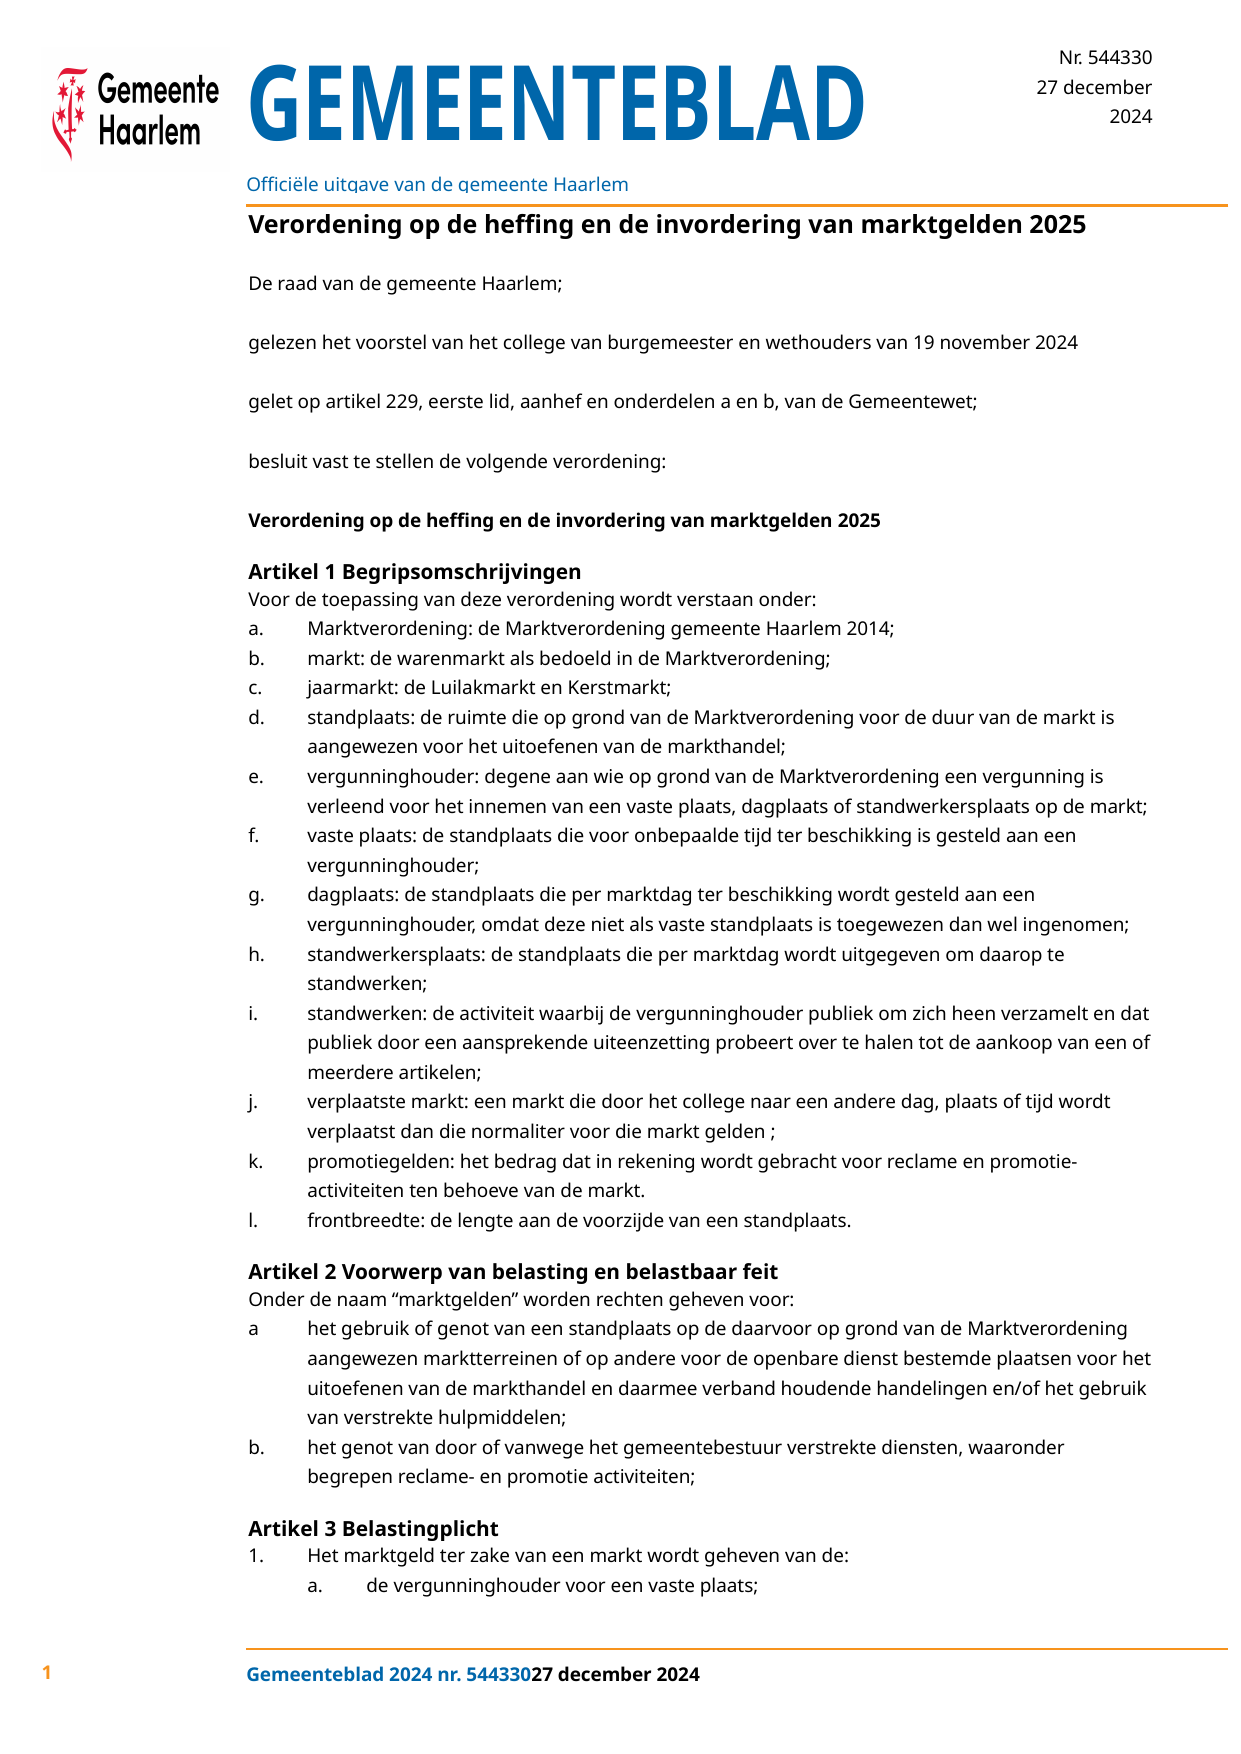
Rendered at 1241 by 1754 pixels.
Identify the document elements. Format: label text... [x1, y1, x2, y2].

list standwerkersplaats: de standplaats die per marktdag wordt uitgegeven om daarop te standwerken; [248, 941, 1152, 996]
list dagplaats: de standplaats die per marktdag ter beschikking wordt gesteld aan een vergunninghouder, omdat deze niet als vaste standplaats is toegewezen dan wel ingenomen; [248, 882, 1152, 937]
text gelet op artikel 229, eerste lid, aanhef en onderdelen a en b, van de Gemeentewet; [248, 389, 1152, 414]
text Artikel 2 Voorwerp van belasting en belastbaar feit [248, 1257, 1152, 1286]
text besluit vast te stellen de volgende verordening: [248, 448, 1152, 473]
list standplaats: de ruimte die op grond van de Marktverordening voor de duur van de markt is aangewezen voor het uitoefenen van de markthandel; [248, 704, 1152, 759]
picture [41, 47, 231, 172]
text Artikel 1 Begripsomschrijvingen [248, 557, 1152, 586]
list vergunninghouder: degene aan wie op grond van de Marktverordening een vergunning is verleend voor het innemen van een vaste plaats, dagplaats of standwerkersplaats op de markt; [248, 763, 1152, 819]
text Voor de toepassing van deze verordening wordt verstaan onder: [248, 586, 1152, 612]
list de vergunninghouder voor een vaste plaats; [307, 1572, 1152, 1598]
list Het marktgeld ter zake van een markt wordt geheven van de: [248, 1542, 1152, 1568]
text gelezen het voorstel van het college van burgemeester en wethouders van 19 november 2024 [248, 329, 1152, 355]
list promotiegelden: het bedrag dat in rekening wordt gebracht voor reclame en promotie- activiteiten ten behoeve van de markt. [248, 1148, 1152, 1203]
list frontbreedte: de lengte aan de voorzijde van een standplaats. [248, 1207, 1152, 1233]
list Marktverordening: de Marktverordening gemeente Haarlem 2014; [248, 615, 1152, 641]
list vaste plaats: de standplaats die voor onbepaalde tijd ter beschikking is gesteld aan een vergunninghouder; [248, 822, 1152, 878]
text Artikel 3 Belastingplicht [248, 1514, 1152, 1542]
text De raad van de gemeente Haarlem; [248, 270, 1152, 296]
text Onder de naam “marktgelden” worden rechten geheven voor: [248, 1286, 1152, 1312]
text Verordening op de heffing en de invordering van marktgelden 2025 [248, 207, 1152, 241]
list standwerken: de activiteit waarbij de vergunninghouder publiek om zich heen verzamelt en dat publiek door een aansprekende uiteenzetting probeert over te halen tot de aankoop van een of meerdere artikelen; [248, 1000, 1152, 1085]
list het gebruik of genot van een standplaats op de daarvoor op grond van de Marktverordening aangewezen marktterreinen of op andere voor de openbare dienst bestemde plaatsen voor het uitoefenen van de markthandel en daarmee verband houdende handelingen en/of het gebruik van verstrekte hulpmiddelen; [248, 1316, 1152, 1430]
list verplaatste markt: een markt die door het college naar een andere dag, plaats of tijd wordt verplaatst dan die normaliter voor die markt gelden ; [248, 1089, 1152, 1144]
list jaarmarkt: de Luilakmarkt en Kerstmarkt; [248, 674, 1152, 700]
text Verordening op de heffing en de invordering van marktgelden 2025 [248, 507, 1152, 533]
list het genot van door of vanwege het gemeentebestuur verstrekte diensten, waaronder begrepen reclame- en promotie activiteiten; [248, 1434, 1152, 1489]
list markt: de warenmarkt als bedoeld in de Marktverordening; [248, 645, 1152, 671]
